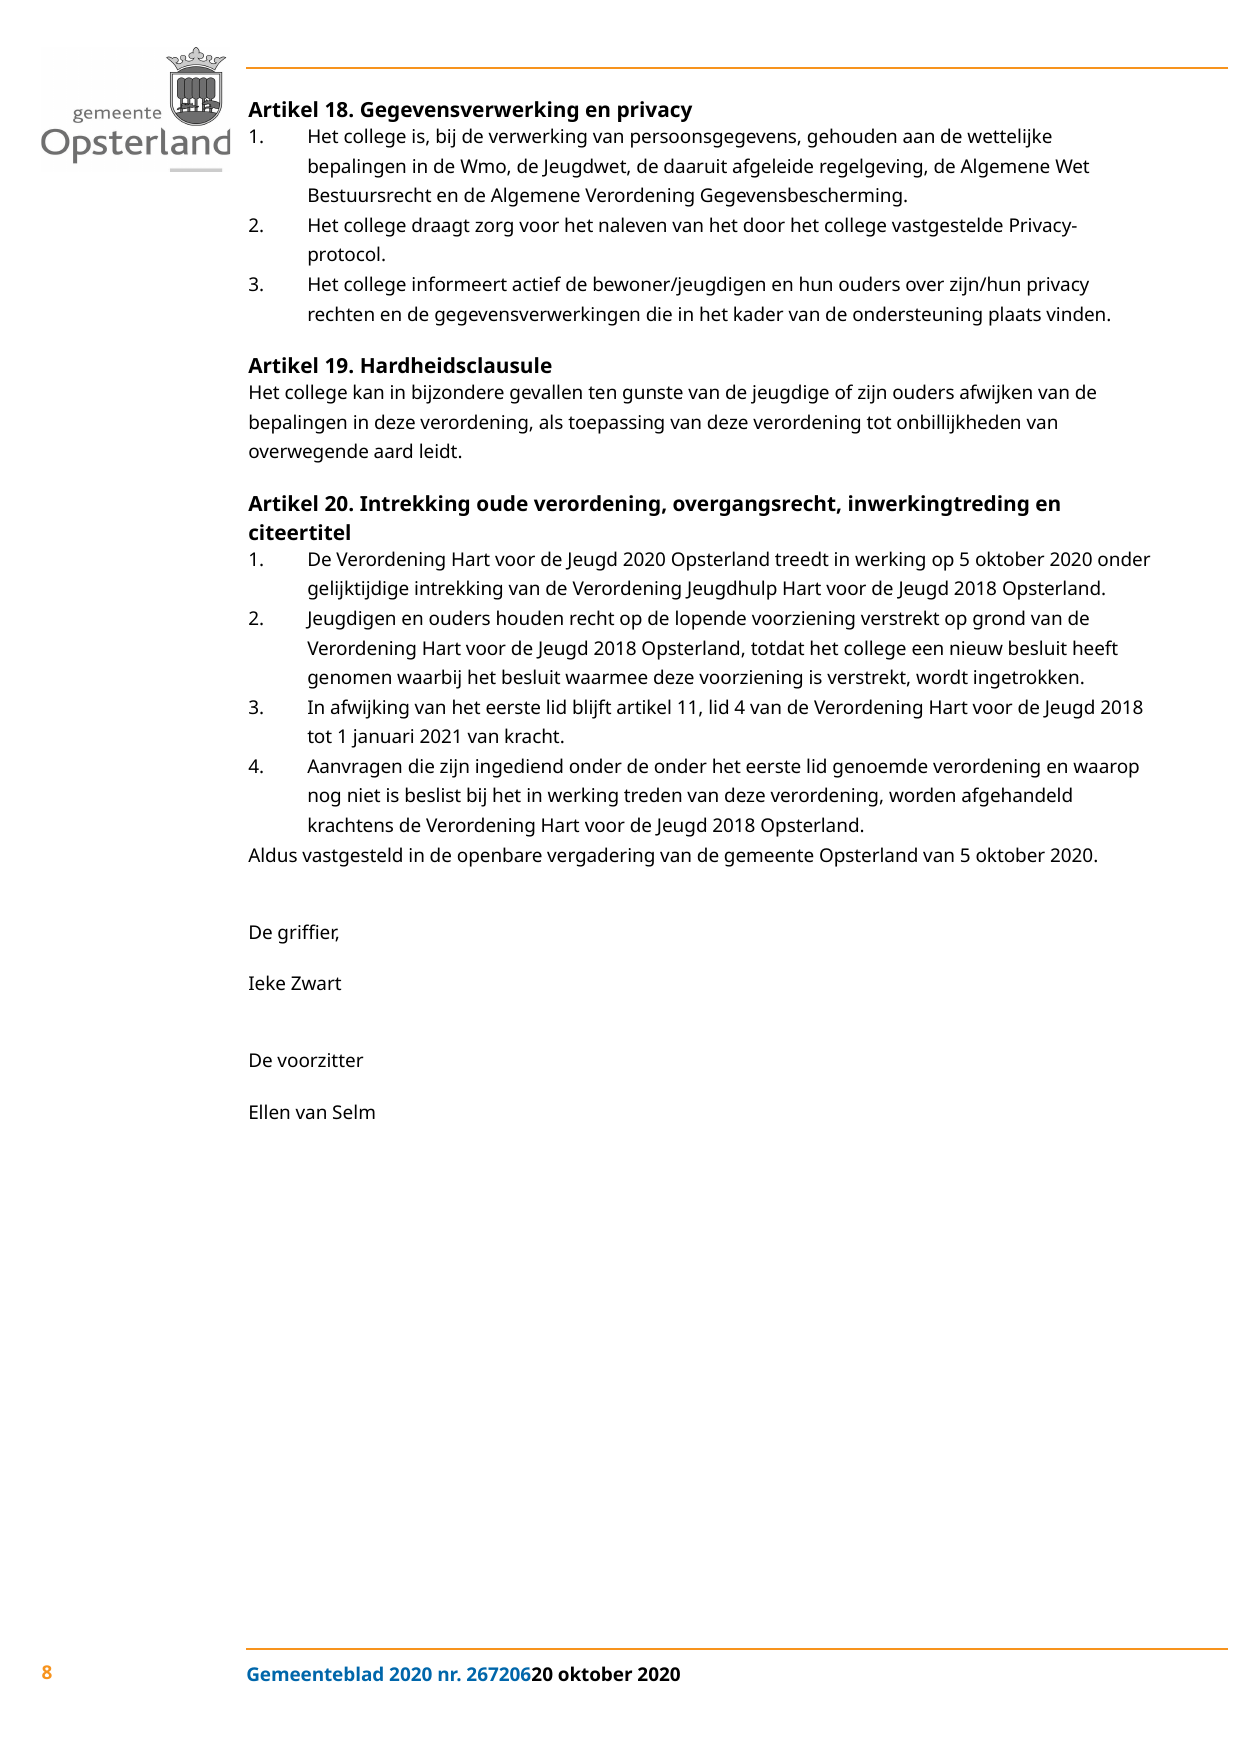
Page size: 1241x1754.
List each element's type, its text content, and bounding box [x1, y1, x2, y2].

text Ellen van Selm [248, 1099, 1152, 1125]
list In afwijking van het eerste lid blijft artikel 11, lid 4 van de Verordening Hart voor de Jeugd 2018 tot 1 januari 2021 van kracht. [248, 694, 1152, 749]
text Aldus vastgesteld in de openbare vergadering van de gemeente Opsterland van 5 oktober 2020. [248, 842, 1152, 868]
list Het college informeert actief de bewoner/jeugdigen en hun ouders over zijn/hun privacy rechten en de gegevensverwerkingen die in het kader van de ondersteuning plaats vinden. [248, 271, 1152, 326]
picture [41, 47, 231, 172]
text Artikel 20. Intrekking oude verordening, overgangsrecht, inwerkingtreding en citeertitel [248, 489, 1152, 546]
text Ieke Zwart [248, 971, 1152, 996]
list De Verordening Hart voor de Jeugd 2020 Opsterland treedt in werking op 5 oktober 2020 onder gelijktijdige intrekking van de Verordening Jeugdhulp Hart voor de Jeugd 2018 Opsterland. [248, 546, 1152, 601]
text Artikel 18. Gegevensverwerking en privacy [248, 95, 1152, 123]
text De voorzitter [248, 1048, 1152, 1073]
list Aanvragen die zijn ingediend onder de onder het eerste lid genoemde verordening en waarop nog niet is beslist bij het in werking treden van deze verordening, worden afgehandeld krachtens de Verordening Hart voor de Jeugd 2018 Opsterland. [248, 753, 1152, 838]
list Het college is, bij de verwerking van persoonsgegevens, gehouden aan de wettelijke bepalingen in de Wmo, de Jeugdwet, de daaruit afgeleide regelgeving, de Algemene Wet Bestuursrecht en de Algemene Verordening Gegevensbescherming. [248, 123, 1152, 208]
text Het college kan in bijzondere gevallen ten gunste van de jeugdige of zijn ouders afwijken van de bepalingen in deze verordening, als toepassing van deze verordening tot onbillijkheden van overwegende aard leidt. [248, 379, 1152, 464]
list Het college draagt zorg voor het naleven van het door het college vastgestelde Privacy-protocol. [248, 212, 1152, 267]
text Artikel 19. Hardheidsclausule [248, 351, 1152, 379]
text De griffier, [248, 919, 1152, 945]
list Jeugdigen en ouders houden recht op de lopende voorziening verstrekt op grond van de Verordening Hart voor de Jeugd 2018 Opsterland, totdat het college een nieuw besluit heeft genomen waarbij het besluit waarmee deze voorziening is verstrekt, wordt ingetrokken. [248, 605, 1152, 690]
